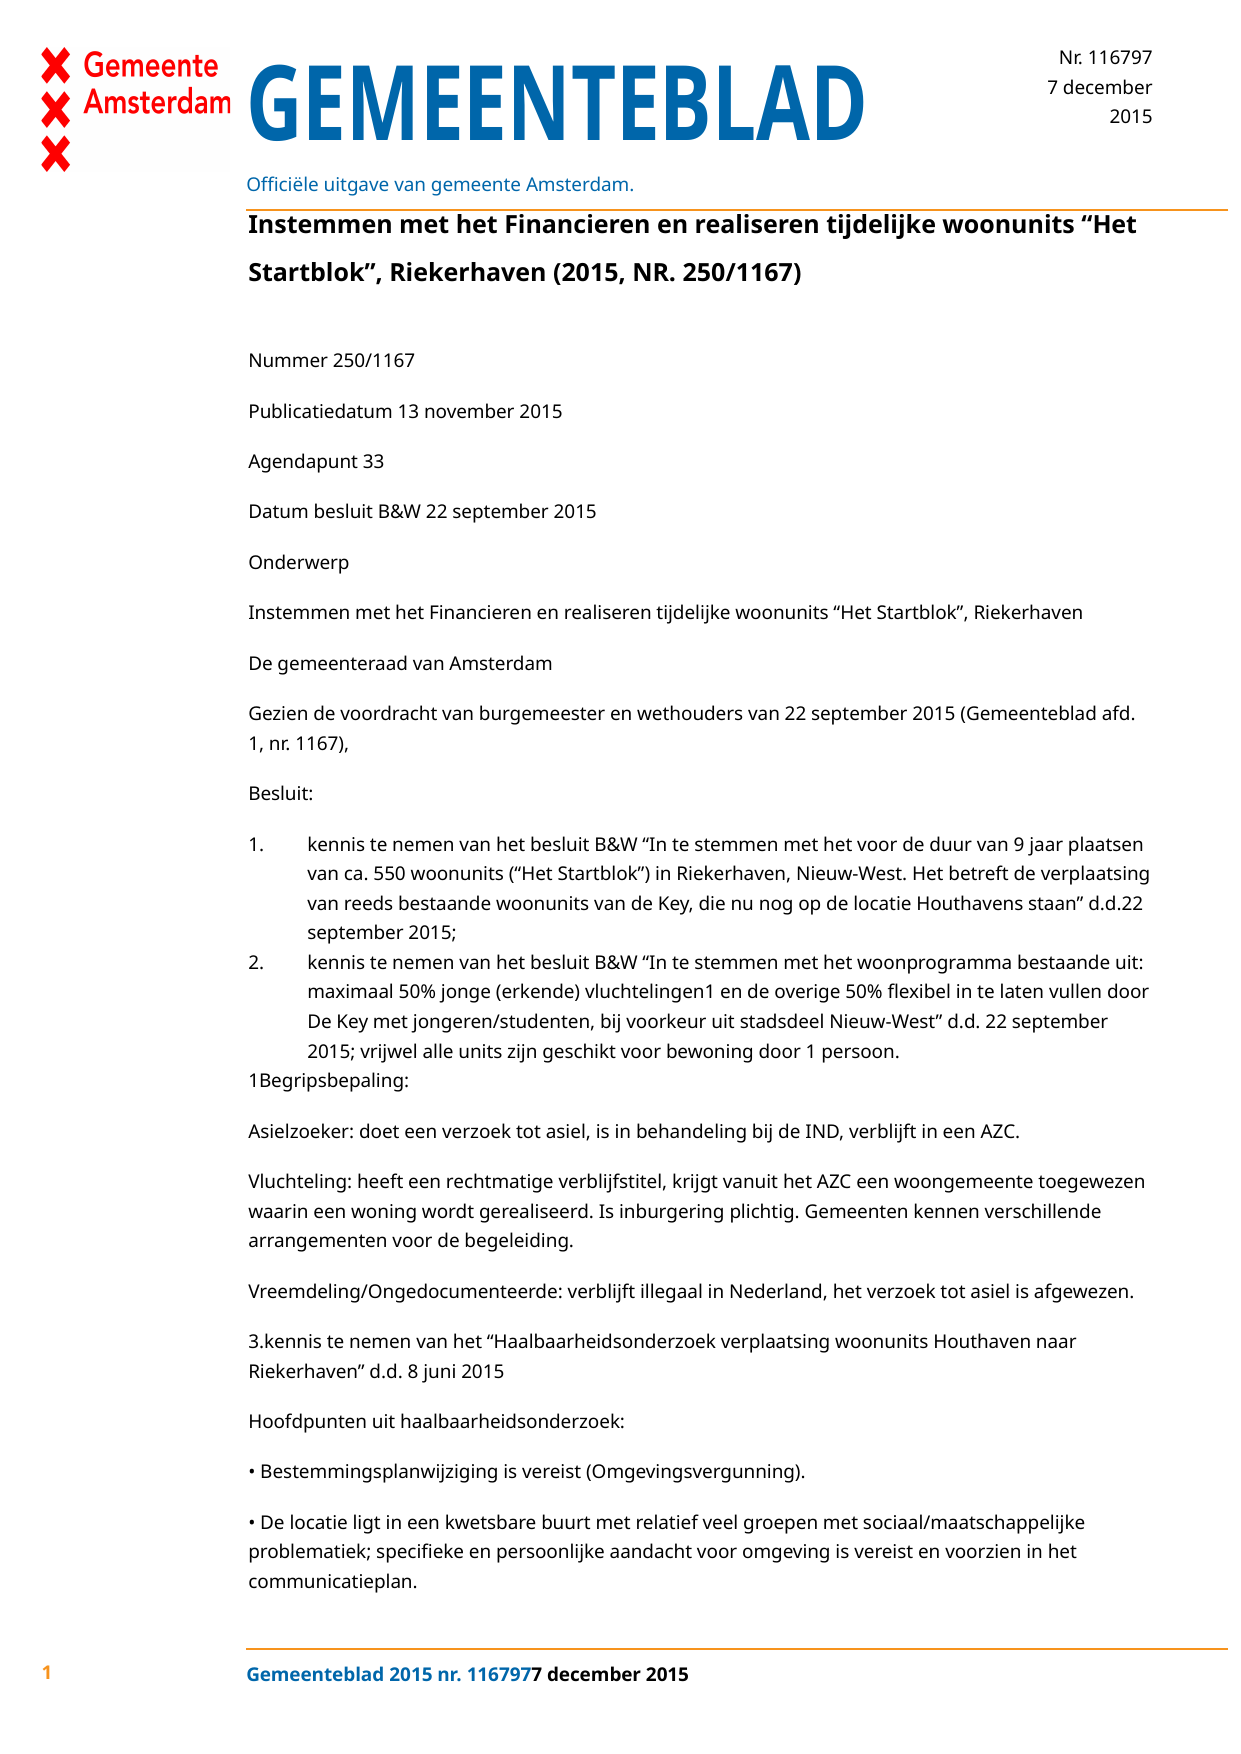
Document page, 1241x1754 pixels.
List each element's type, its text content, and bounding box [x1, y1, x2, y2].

text Asielzoeker: doet een verzoek tot asiel, is in behandeling bij de IND, verblijft in een AZC. [248, 1118, 1152, 1144]
text • Bestemmingsplanwijziging is vereist (Omgevingsvergunning). [248, 1459, 1152, 1484]
text Vluchteling: heeft een rechtmatige verblijfstitel, krijgt vanuit het AZC een woongemeente toegewezen waarin een woning wordt gerealiseerd. Is inburgering plichtig. Gemeenten kennen verschillende arrangementen voor de begeleiding. [248, 1168, 1152, 1253]
picture [41, 47, 231, 172]
text Publicatiedatum 13 november 2015 [248, 398, 1152, 424]
text • De locatie ligt in een kwetsbare buurt met relatief veel groepen met sociaal/maatschappelijke problematiek; specifieke en persoonlijke aandacht voor omgeving is vereist en voorzien in het communicatieplan. [248, 1509, 1152, 1594]
text 1Begripsbepaling: [248, 1067, 1152, 1093]
text Agendapunt 33 [248, 448, 1152, 474]
text Onderwerp [248, 549, 1152, 575]
text Nummer 250/1167 [248, 347, 1152, 373]
text 3.kennis te nemen van het “Haalbaarheidsonderzoek verplaatsing woonunits Houthaven naar Riekerhaven” d.d. 8 juni 2015 [248, 1328, 1152, 1384]
text De gemeenteraad van Amsterdam [248, 650, 1152, 676]
text Besluit: [248, 780, 1152, 806]
text Instemmen met het Financieren en realiseren tijdelijke woonunits “Het Startblok”, Riekerhaven (2015, NR. 250/1167) [248, 211, 1152, 288]
list kennis te nemen van het besluit B&W “In te stemmen met het voor de duur van 9 jaar plaatsen van ca. 550 woonunits (“Het Startblok”) in Riekerhaven, Nieuw-West. Het betreft de verplaatsing van reeds bestaande woonunits van de Key, die nu nog op de locatie Houthavens staan” d.d.22 september 2015; [248, 831, 1152, 945]
list kennis te nemen van het besluit B&W “In te stemmen met het woonprogramma bestaande uit: maximaal 50% jonge (erkende) vluchtelingen1 en de overige 50% flexibel in te laten vullen door De Key met jongeren/studenten, bij voorkeur uit stadsdeel Nieuw-West” d.d. 22 september 2015; vrijwel alle units zijn geschikt voor bewoning door 1 persoon. [248, 949, 1152, 1064]
text Hoofdpunten uit haalbaarheidsonderzoek: [248, 1408, 1152, 1434]
text Datum besluit B&W 22 september 2015 [248, 499, 1152, 524]
text Instemmen met het Financieren en realiseren tijdelijke woonunits “Het Startblok”, Riekerhaven [248, 599, 1152, 625]
text Gezien de voordracht van burgemeester en wethouders van 22 september 2015 (Gemeenteblad afd. 1, nr. 1167), [248, 700, 1152, 756]
text Vreemdeling/Ongedocumenteerde: verblijft illegaal in Nederland, het verzoek tot asiel is afgewezen. [248, 1278, 1152, 1304]
